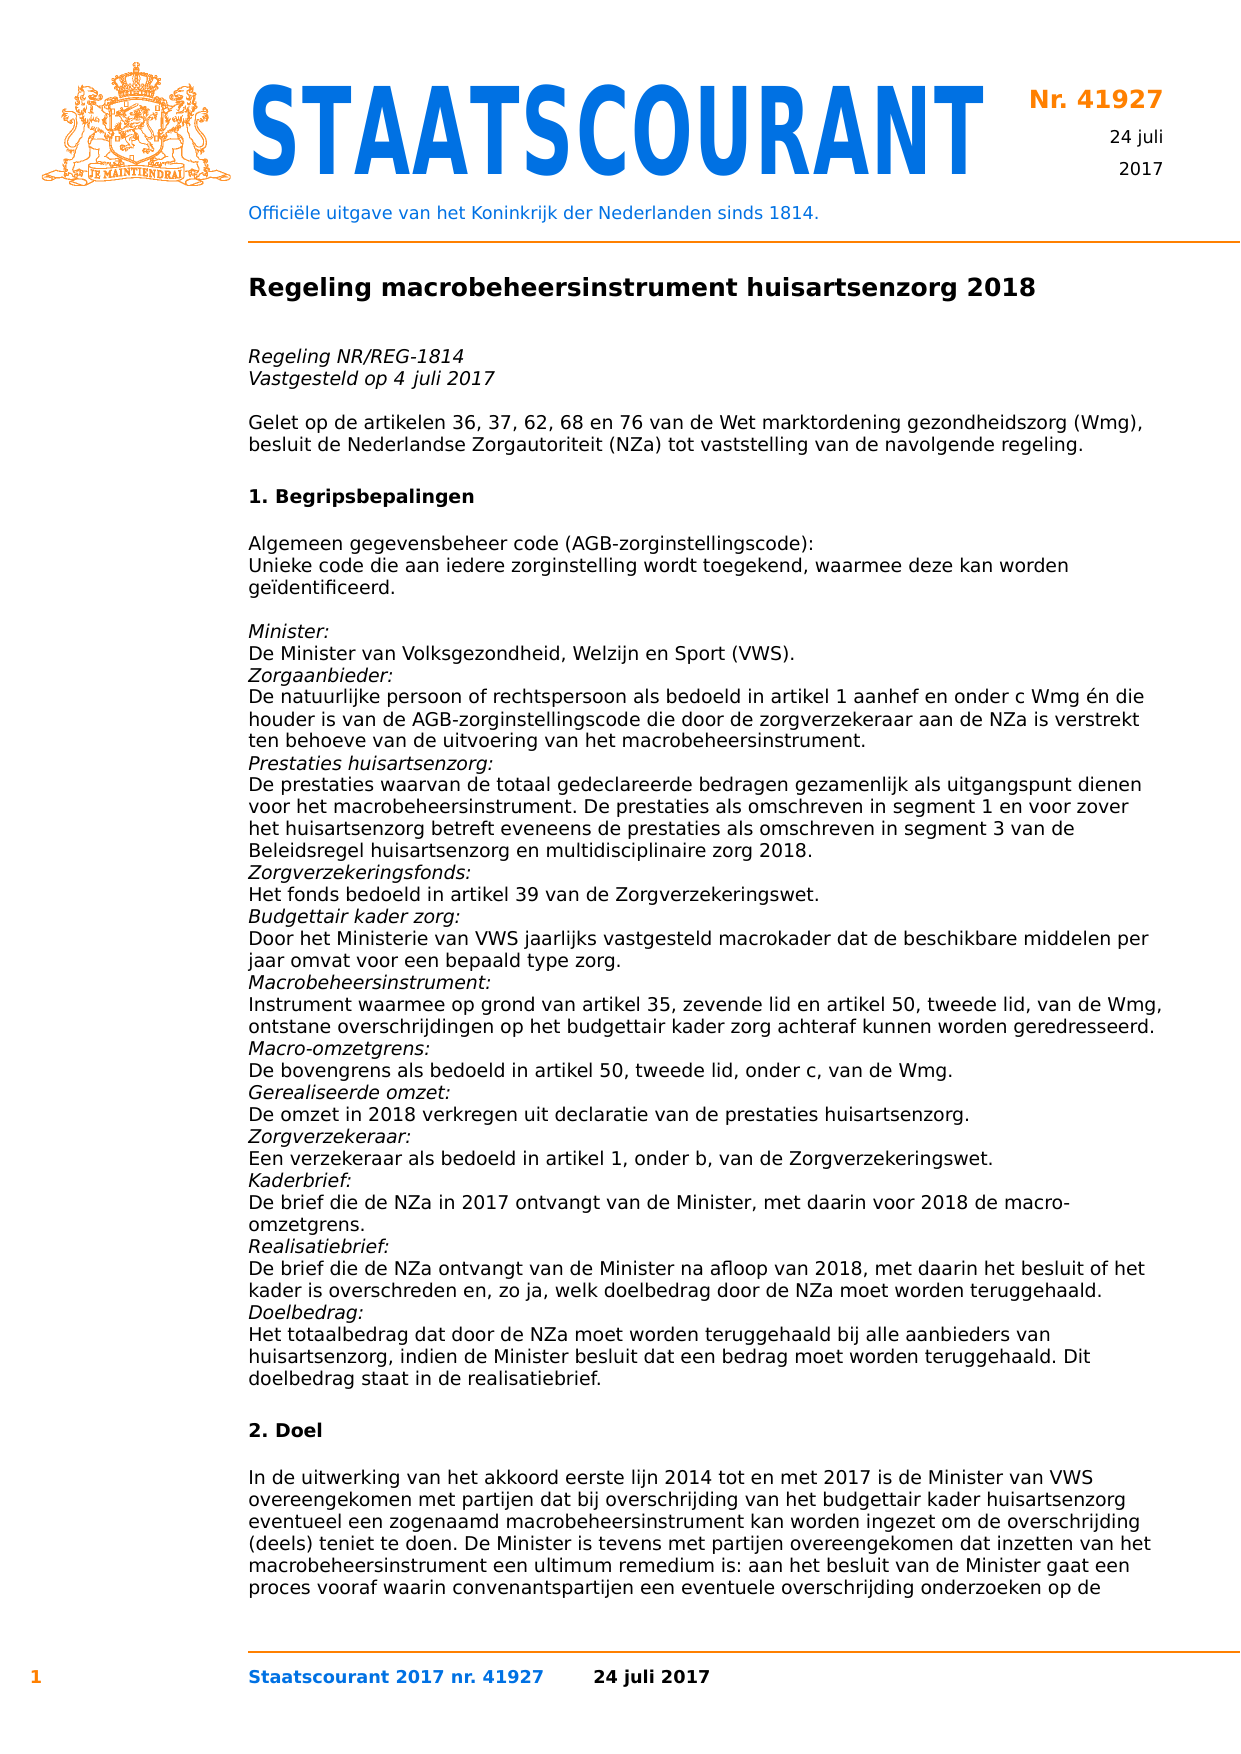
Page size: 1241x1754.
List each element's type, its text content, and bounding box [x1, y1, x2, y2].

table_header [25, 62, 248, 241]
table_header STAATSCOURANT [248, 62, 998, 203]
text De prestaties waarvan de totaal gedeclareerde bedragen gezamenlijk als uitgangspunt dienen voor het macrobeheersinstrument. De prestaties als omschreven in segment 1 en voor zover het huisartsenzorg betreft eveneens de prestaties als omschreven in segment 3 van de Beleidsregel huisartsenzorg en multidisciplinaire zorg 2018. [248, 774, 1163, 862]
text Realisatiebrief: [248, 1236, 1163, 1258]
text De bovengrens als bedoeld in artikel 50, tweede lid, onder c, van de Wmg. [248, 1060, 1163, 1082]
text Macrobeheersinstrument: [248, 972, 1163, 994]
text Macro-omzetgrens: [248, 1038, 1163, 1060]
text Door het Ministerie van VWS jaarlijks vastgesteld macrokader dat de beschikbare middelen per jaar omvat voor een bepaald type zorg. [248, 928, 1163, 972]
text De Minister van Volksgezondheid, Welzijn en Sport (VWS). [248, 642, 1163, 664]
text Zorgverzekeringsfonds: [248, 862, 1163, 884]
text In de uitwerking van het akkoord eerste lijn 2014 tot en met 2017 is de Minister van VWS overeengekomen met partijen dat bij overschrijding van het budgettair kader huisartsenzorg eventueel een zogenaamd macrobeheersinstrument kan worden ingezet om de overschrijding (deels) teniet te doen. De Minister is tevens met partijen overeengekomen dat inzetten van het macrobeheersinstrument een ultimum remedium is: aan het besluit van de Minister gaat een proces vooraf waarin convenantspartijen een eventuele overschrijding onderzoeken op de [248, 1467, 1163, 1599]
text De brief die de NZa in 2017 ontvangt van de Minister, met daarin voor 2018 de macro-omzetgrens. [248, 1192, 1163, 1236]
text Unieke code die aan iedere zorginstelling wordt toegekend, waarmee deze kan worden geïdentificeerd. [248, 555, 1163, 599]
table_cell 2017 [998, 153, 1240, 203]
text Het fonds bedoeld in artikel 39 van de Zorgverzekeringswet. [248, 884, 1163, 906]
text Algemeen gegevensbeheer code (AGB-zorginstellingscode): [248, 533, 1163, 555]
text Het totaalbedrag dat door de NZa moet worden teruggehaald bij alle aanbieders van huisartsenzorg, indien de Minister besluit dat een bedrag moet worden teruggehaald. Dit doelbedrag staat in de realisatiebrief. [248, 1324, 1163, 1390]
text De brief die de NZa ontvangt van de Minister na afloop van 2018, met daarin het besluit of het kader is overschreden en, zo ja, welk doelbedrag door de NZa moet worden teruggehaald. [248, 1258, 1163, 1302]
text Instrument waarmee op grond van artikel 35, zevende lid en artikel 50, tweede lid, van de Wmg, ontstane overschrijdingen op het budgettair kader zorg achteraf kunnen worden geredresseerd. [248, 994, 1163, 1038]
subtitle Regeling macrobeheersinstrument huisartsenzorg 2018 [248, 273, 1163, 302]
picture [41, 62, 231, 186]
text Een verzekeraar als bedoeld in artikel 1, onder b, van de Zorgverzekeringswet. [248, 1148, 1163, 1170]
table_header Nr. 41927 [998, 62, 1240, 121]
text Gerealiseerde omzet: [248, 1082, 1163, 1104]
text Minister: [248, 621, 1163, 642]
text Zorgverzekeraar: [248, 1126, 1163, 1148]
table_cell 24 juli [998, 121, 1240, 153]
text Gelet op de artikelen 36, 37, 62, 68 en 76 van de Wet marktordening gezondheidszorg (Wmg), besluit de Nederlandse Zorgautoriteit (NZa) tot vaststelling van de navolgende regeling. [248, 412, 1163, 456]
subtitle 1. Begripsbepalingen [248, 486, 1163, 508]
text Regeling NR/REG-1814 [248, 346, 1163, 368]
subtitle 2. Doel [248, 1420, 1163, 1442]
text Zorgaanbieder: [248, 664, 1163, 686]
text Kaderbrief: [248, 1170, 1163, 1192]
text Prestaties huisartsenzorg: [248, 752, 1163, 774]
text Budgettair kader zorg: [248, 906, 1163, 928]
text Vastgesteld op 4 juli 2017 [248, 368, 1163, 390]
text Doelbedrag: [248, 1302, 1163, 1324]
table_cell Officiële uitgave van het Koninkrijk der Nederlanden sinds 1814. [248, 203, 1240, 241]
text De natuurlijke persoon of rechtspersoon als bedoeld in artikel 1 aanhef en onder c Wmg én die houder is van de AGB-zorginstellingscode die door de zorgverzekeraar aan de NZa is verstrekt ten behoeve van de uitvoering van het macrobeheersinstrument. [248, 686, 1163, 752]
text De omzet in 2018 verkregen uit declaratie van de prestaties huisartsenzorg. [248, 1104, 1163, 1126]
